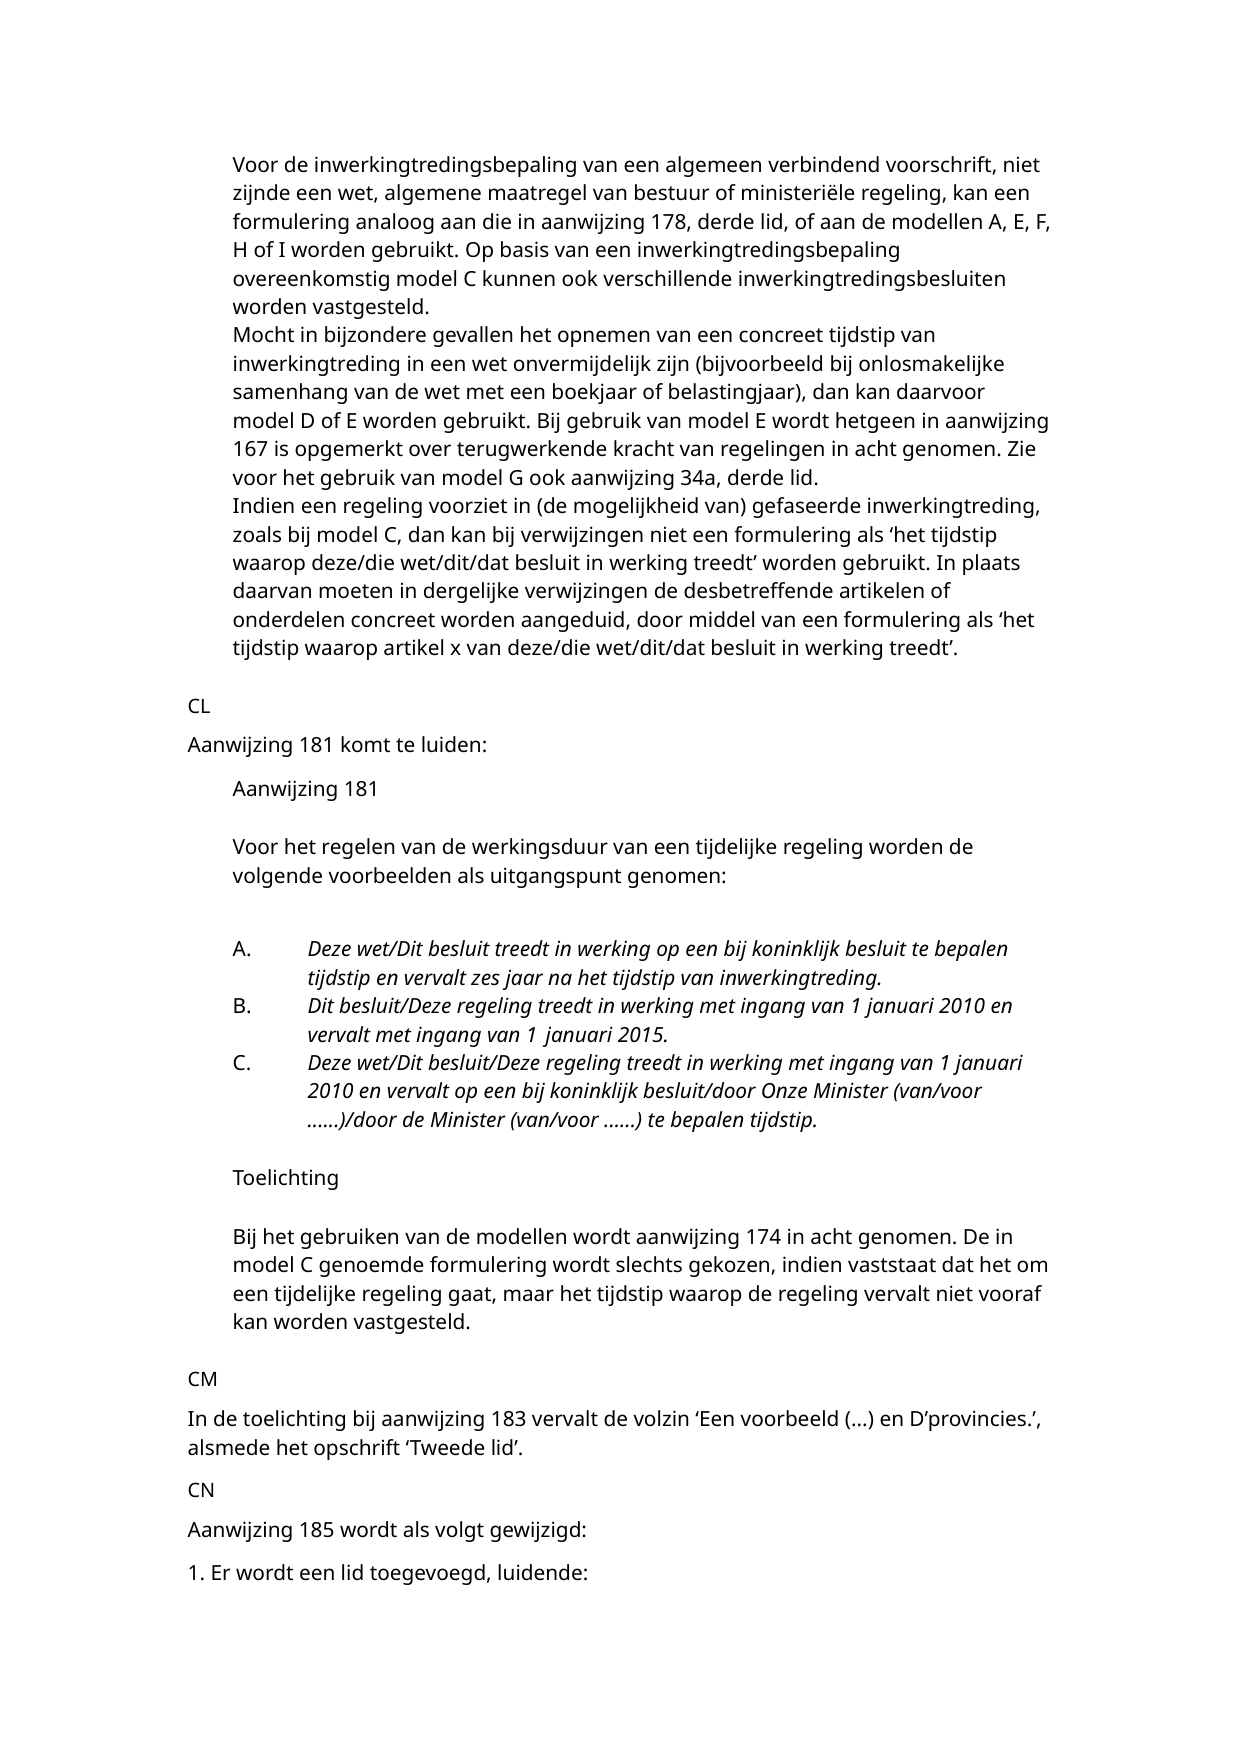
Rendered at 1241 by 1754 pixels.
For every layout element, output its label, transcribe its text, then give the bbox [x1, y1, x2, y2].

list Deze wet/Dit besluit treedt in werking op een bij koninklijk besluit te bepalen tijdstip en vervalt zes jaar na het tijdstip van inwerkingtreding. [232, 934, 1053, 991]
subtitle Aanwijzing 181 [232, 774, 1053, 802]
text Voor de inwerkingtredingsbepaling van een algemeen verbindend voorschrift, niet zijnde een wet, algemene maatregel van bestuur of ministeriële regeling, kan een formulering analoog aan die in aanwijzing 178, derde lid, of aan de modellen A, E, F, H of I worden gebruikt. Op basis van een inwerkingtredingsbepaling overeenkomstig model C kunnen ook verschillende inwerkingtredingsbesluiten worden vastgesteld. [232, 150, 1053, 321]
text 1. Er wordt een lid toegevoegd, luidende: [187, 1558, 1053, 1587]
text Bij het gebruiken van de modellen wordt aanwijzing 174 in acht genomen. De in model C genoemde formulering wordt slechts gekozen, indien vaststaat dat het om een tijdelijke regeling gaat, maar het tijdstip waarop de regeling vervalt niet vooraf kan worden vastgesteld. [232, 1222, 1053, 1336]
text Mocht in bijzondere gevallen het opnemen van een concreet tijdstip van inwerkingtreding in een wet onvermijdelijk zijn (bijvoorbeeld bij onlosmakelijke samenhang van de wet met een boekjaar of belastingjaar), dan kan daarvoor model D of E worden gebruikt. Bij gebruik van model E wordt hetgeen in aanwijzing 167 is opgemerkt over terugwerkende kracht van regelingen in acht genomen. Zie voor het gebruik van model G ook aanwijzing 34a, derde lid. [232, 321, 1053, 491]
text Voor het regelen van de werkingsduur van een tijdelijke regeling worden de volgende voorbeelden als uitgangspunt genomen: [232, 832, 1053, 889]
text Aanwijzing 181 komt te luiden: [187, 731, 1053, 759]
subtitle Toelichting [232, 1163, 1053, 1192]
text Indien een regeling voorziet in (de mogelijkheid van) gefaseerde inwerkingtreding, zoals bij model C, dan kan bij verwijzingen niet een formulering als ‘het tijdstip waarop deze/die wet/dit/dat besluit in werking treedt’ worden gebruikt. In plaats daarvan moeten in dergelijke verwijzingen de desbetreffende artikelen of onderdelen concreet worden aangeduid, door middel van een formulering als ‘het tijdstip waarop artikel x van deze/die wet/dit/dat besluit in werking treedt’. [232, 491, 1053, 662]
text CL [187, 692, 1053, 719]
text CM [187, 1366, 1053, 1393]
text Aanwijzing 185 wordt als volgt gewijzigd: [187, 1515, 1053, 1543]
text CN [187, 1476, 1053, 1503]
text In de toelichting bij aanwijzing 183 vervalt de volzin ‘Een voorbeeld (...) en D’provincies.’, alsmede het opschrift ‘Tweede lid’. [187, 1404, 1053, 1461]
list Deze wet/Dit besluit/Deze regeling treedt in werking met ingang van 1 januari 2010 en vervalt op een bij koninklijk besluit/door Onze Minister (van/voor ......)/door de Minister (van/voor ......) te bepalen tijdstip. [232, 1048, 1053, 1133]
list Dit besluit/Deze regeling treedt in werking met ingang van 1 januari 2010 en vervalt met ingang van 1 januari 2015. [232, 991, 1053, 1048]
